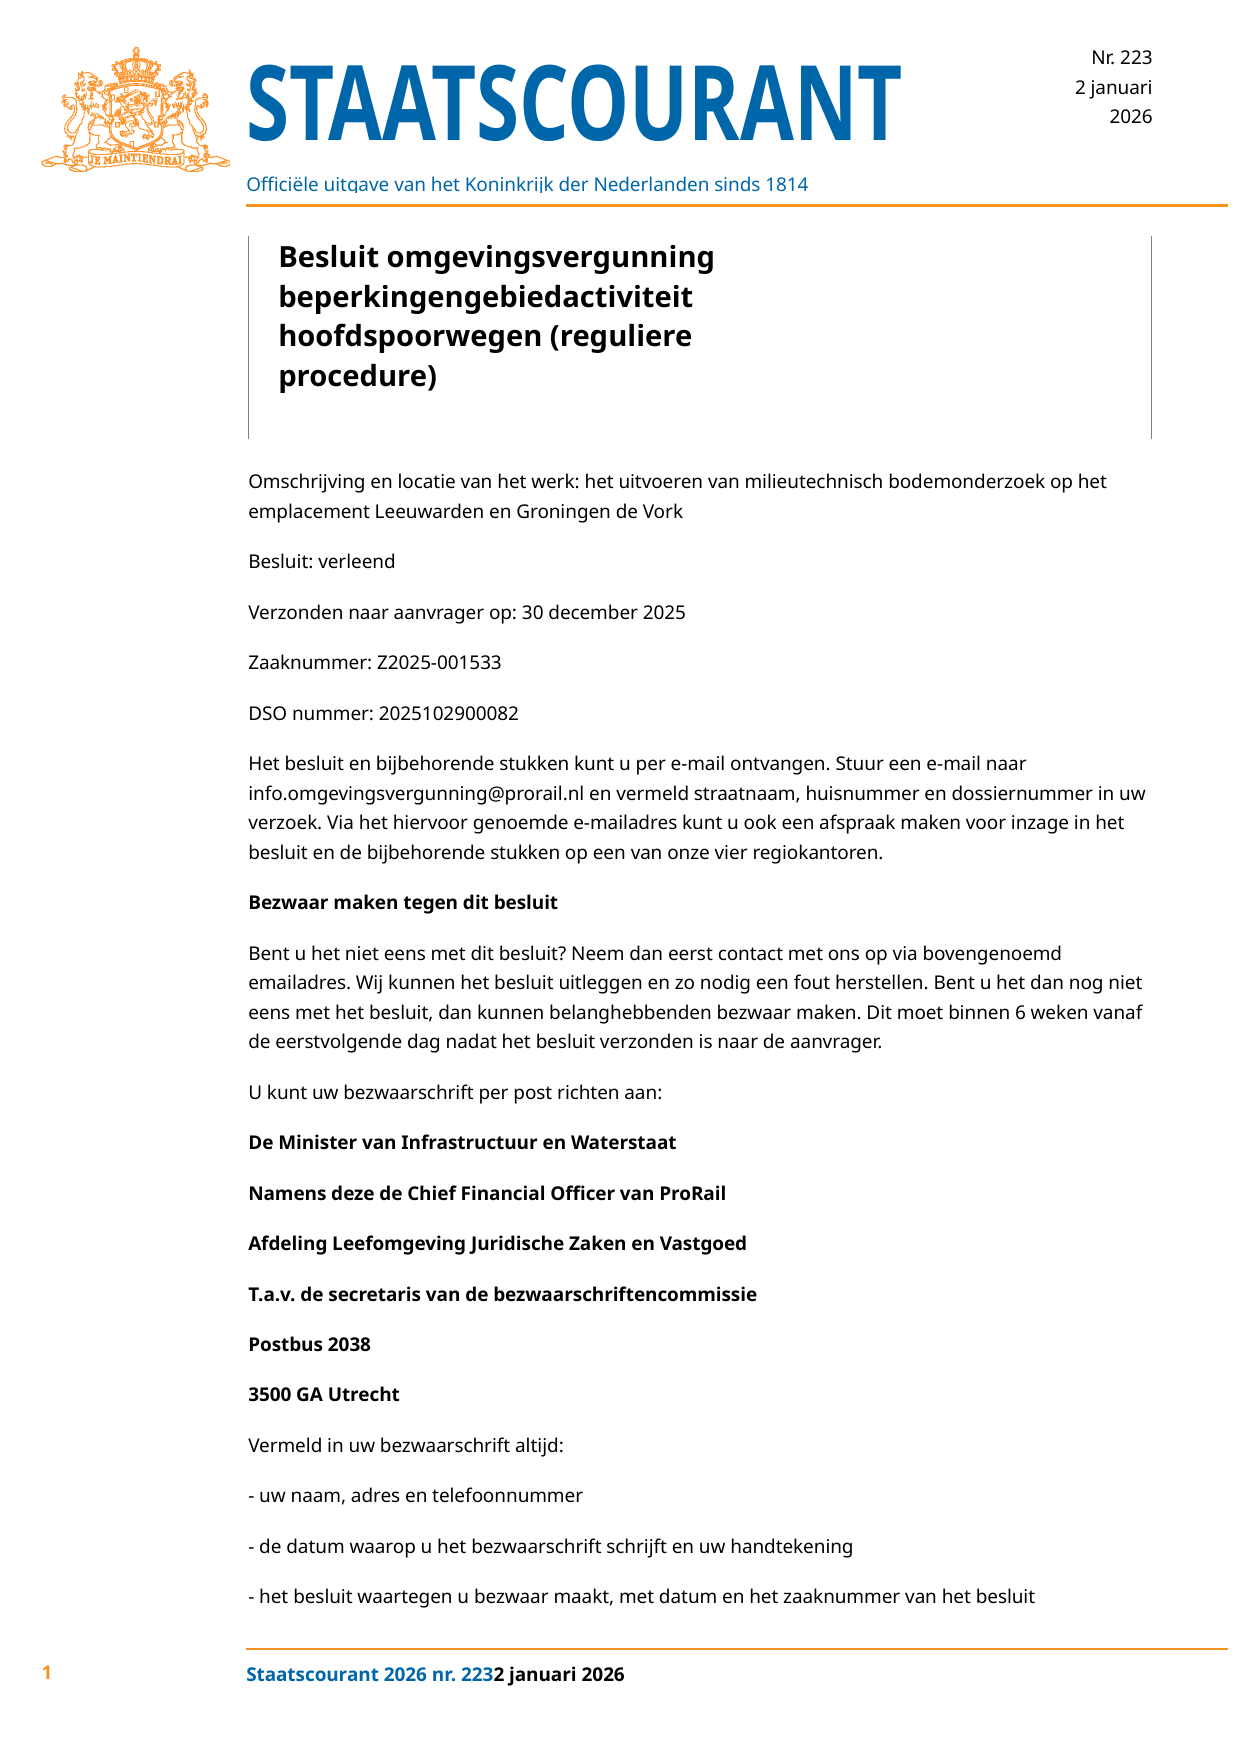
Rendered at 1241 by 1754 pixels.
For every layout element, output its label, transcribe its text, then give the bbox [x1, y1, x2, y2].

text - het besluit waartegen u bezwaar maakt, met datum en het zaaknummer van het besluit [248, 1583, 1152, 1609]
text Het besluit en bijbehorende stukken kunt u per e-mail ontvangen. Stuur een e-mail naar info.omgevingsvergunning@prorail.nl en vermeld straatnaam, huisnummer en dossiernummer in uw verzoek. Via het hiervoor genoemde e-mailadres kunt u ook een afspraak maken voor inzage in het besluit en de bijbehorende stukken op een van onze vier regiokantoren. [248, 750, 1152, 865]
text U kunt uw bezwaarschrift per post richten aan: [248, 1079, 1152, 1105]
table_header Besluit omgevingsvergunning beperkingengebiedactiviteit hoofdspoorwegen (reguliere procedure) [249, 236, 850, 439]
text Bent u het niet eens met dit besluit? Neem dan eerst contact met ons op via bovengenoemd emailadres. Wij kunnen het besluit uitleggen en zo nodig een fout herstellen. Bent u het dan nog niet eens met het besluit, dan kunnen belanghebbenden bezwaar maken. Dit moet binnen 6 weken vanaf de eerstvolgende dag nadat het besluit verzonden is naar de aanvrager. [248, 940, 1152, 1054]
text Verzonden naar aanvrager op: 30 december 2025 [248, 599, 1152, 625]
table_header [1090, 236, 1151, 413]
text Omschrijving en locatie van het werk: het uitvoeren van milieutechnisch bodemonderzoek op het emplacement Leeuwarden en Groningen de Vork [248, 469, 1152, 524]
table_header [850, 236, 912, 413]
picture [41, 47, 231, 172]
text - de datum waarop u het bezwaarschrift schrijft en uw handtekening [248, 1533, 1152, 1558]
text Postbus 2038 [248, 1331, 1152, 1357]
text Namens deze de Chief Financial Officer van ProRail [248, 1180, 1152, 1206]
text Bezwaar maken tegen dit besluit [248, 889, 1152, 915]
picture [912, 236, 1090, 414]
text Afdeling Leefomgeving Juridische Zaken en Vastgoed [248, 1230, 1152, 1256]
text DSO nummer: 2025102900082 [248, 700, 1152, 726]
table_header [850, 414, 1151, 439]
text Zaaknummer: Z2025-001533 [248, 649, 1152, 675]
text Besluit: verleend [248, 549, 1152, 574]
text 3500 GA Utrecht [248, 1382, 1152, 1407]
text Vermeld in uw bezwaarschrift altijd: [248, 1432, 1152, 1458]
text - uw naam, adres en telefoonnummer [248, 1482, 1152, 1508]
text De Minister van Infrastructuur en Waterstaat [248, 1129, 1152, 1155]
text T.a.v. de secretaris van de bezwaarschriftencommissie [248, 1281, 1152, 1306]
